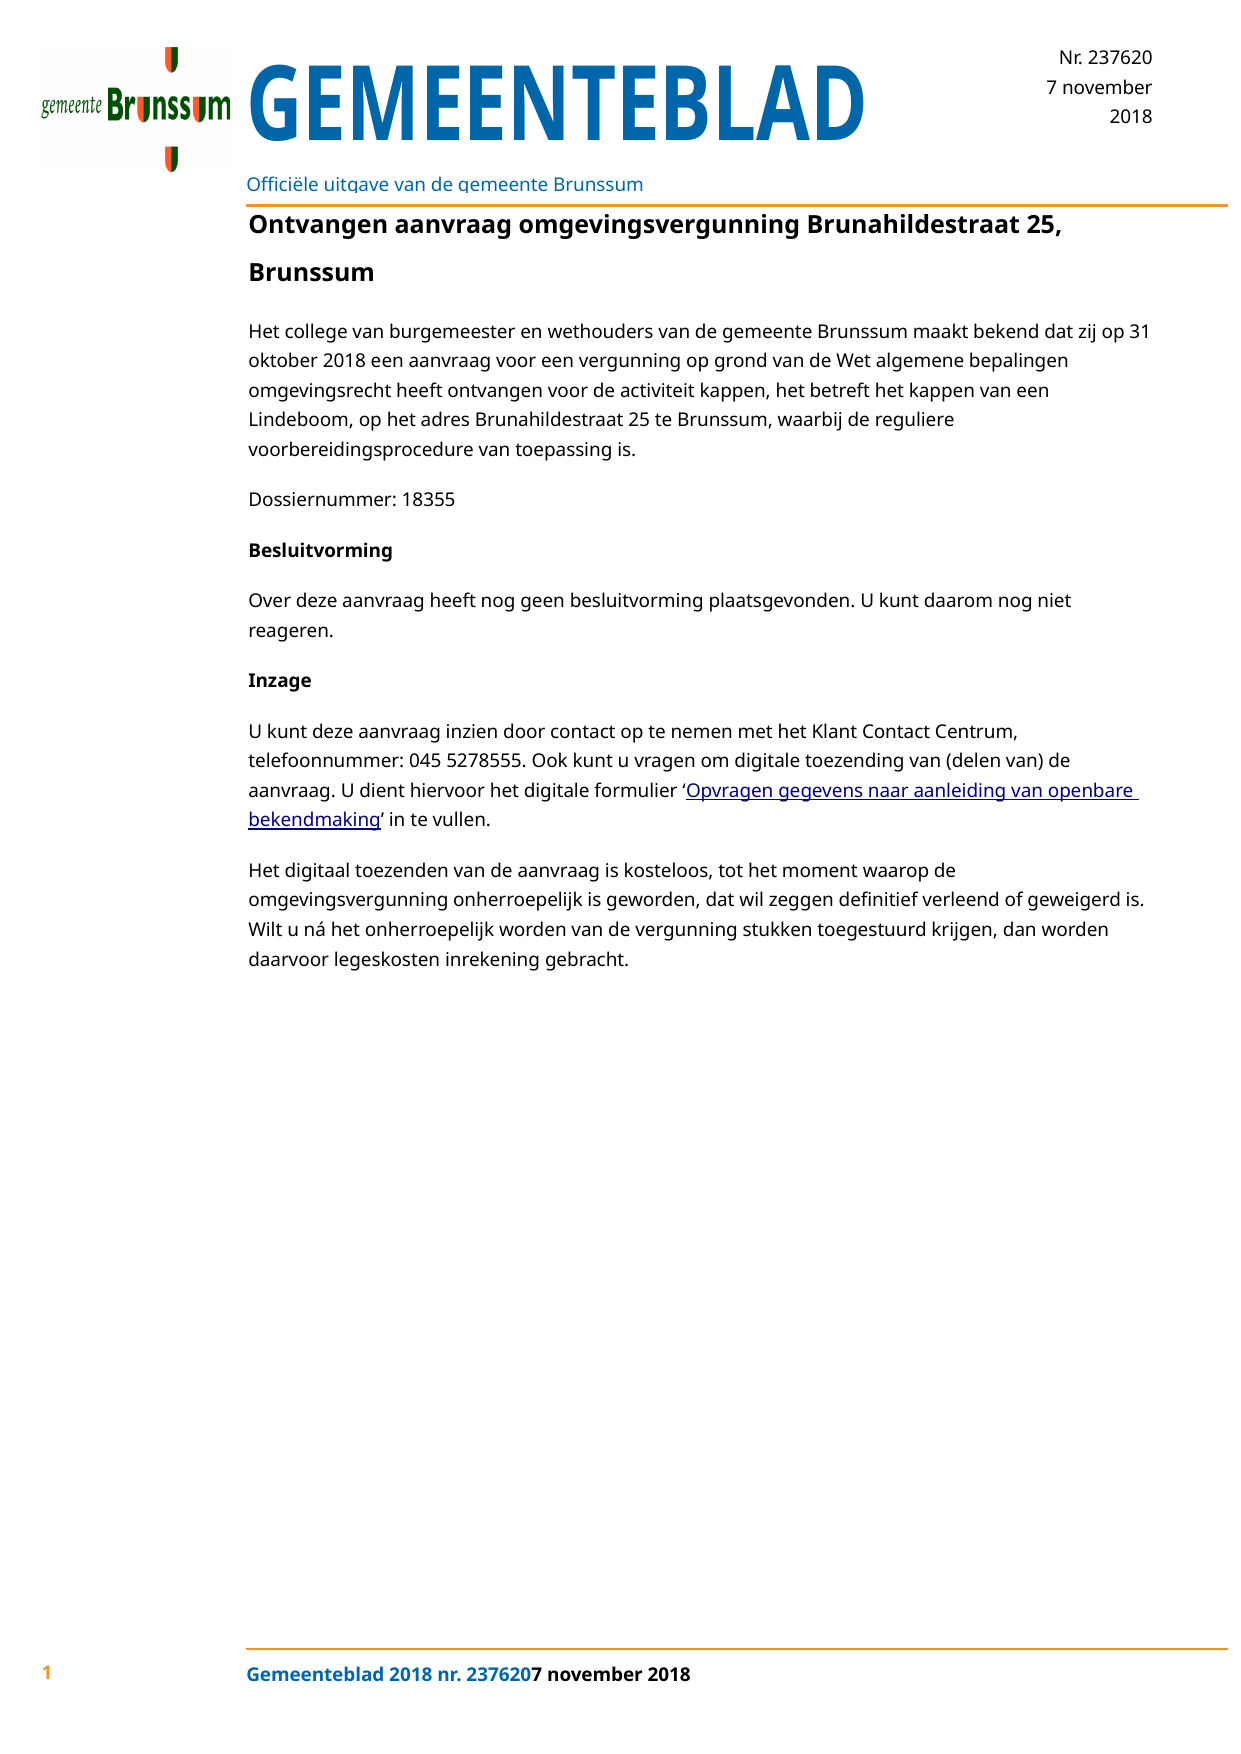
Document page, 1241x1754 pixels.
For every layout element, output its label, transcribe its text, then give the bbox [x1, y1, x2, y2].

text Besluitvorming [248, 537, 1152, 563]
text Ontvangen aanvraag omgevingsvergunning Brunahildestraat 25, Brunssum [248, 207, 1152, 288]
picture [41, 47, 231, 172]
text Inzage [248, 667, 1152, 693]
text Het digitaal toezenden van de aanvraag is kosteloos, tot het moment waarop de omgevingsvergunning onherroepelijk is geworden, dat wil zeggen definitief verleend of geweigerd is. Wilt u ná het onherroepelijk worden van de vergunning stukken toegestuurd krijgen, dan worden daarvoor legeskosten inrekening gebracht. [248, 857, 1152, 972]
text U kunt deze aanvraag inzien door contact op te nemen met het Klant Contact Centrum, telefoonnummer: 045 5278555. Ook kunt u vragen om digitale toezending van (delen van) de aanvraag. U dient hiervoor het digitale formulier ‘Opvragen gegevens naar aanleiding van openbare bekendmaking’ in te vullen. [248, 718, 1152, 832]
text Over deze aanvraag heeft nog geen besluitvorming plaatsgevonden. U kunt daarom nog niet reageren. [248, 587, 1152, 643]
text Dossiernummer: 18355 [248, 487, 1152, 512]
text Het college van burgemeester en wethouders van de gemeente Brunssum maakt bekend dat zij op 31 oktober 2018 een aanvraag voor een vergunning op grond van de Wet algemene bepalingen omgevingsrecht heeft ontvangen voor de activiteit kappen, het betreft het kappen van een Lindeboom, op het adres Brunahildestraat 25 te Brunssum, waarbij de reguliere voorbereidingsprocedure van toepassing is. [248, 318, 1152, 462]
